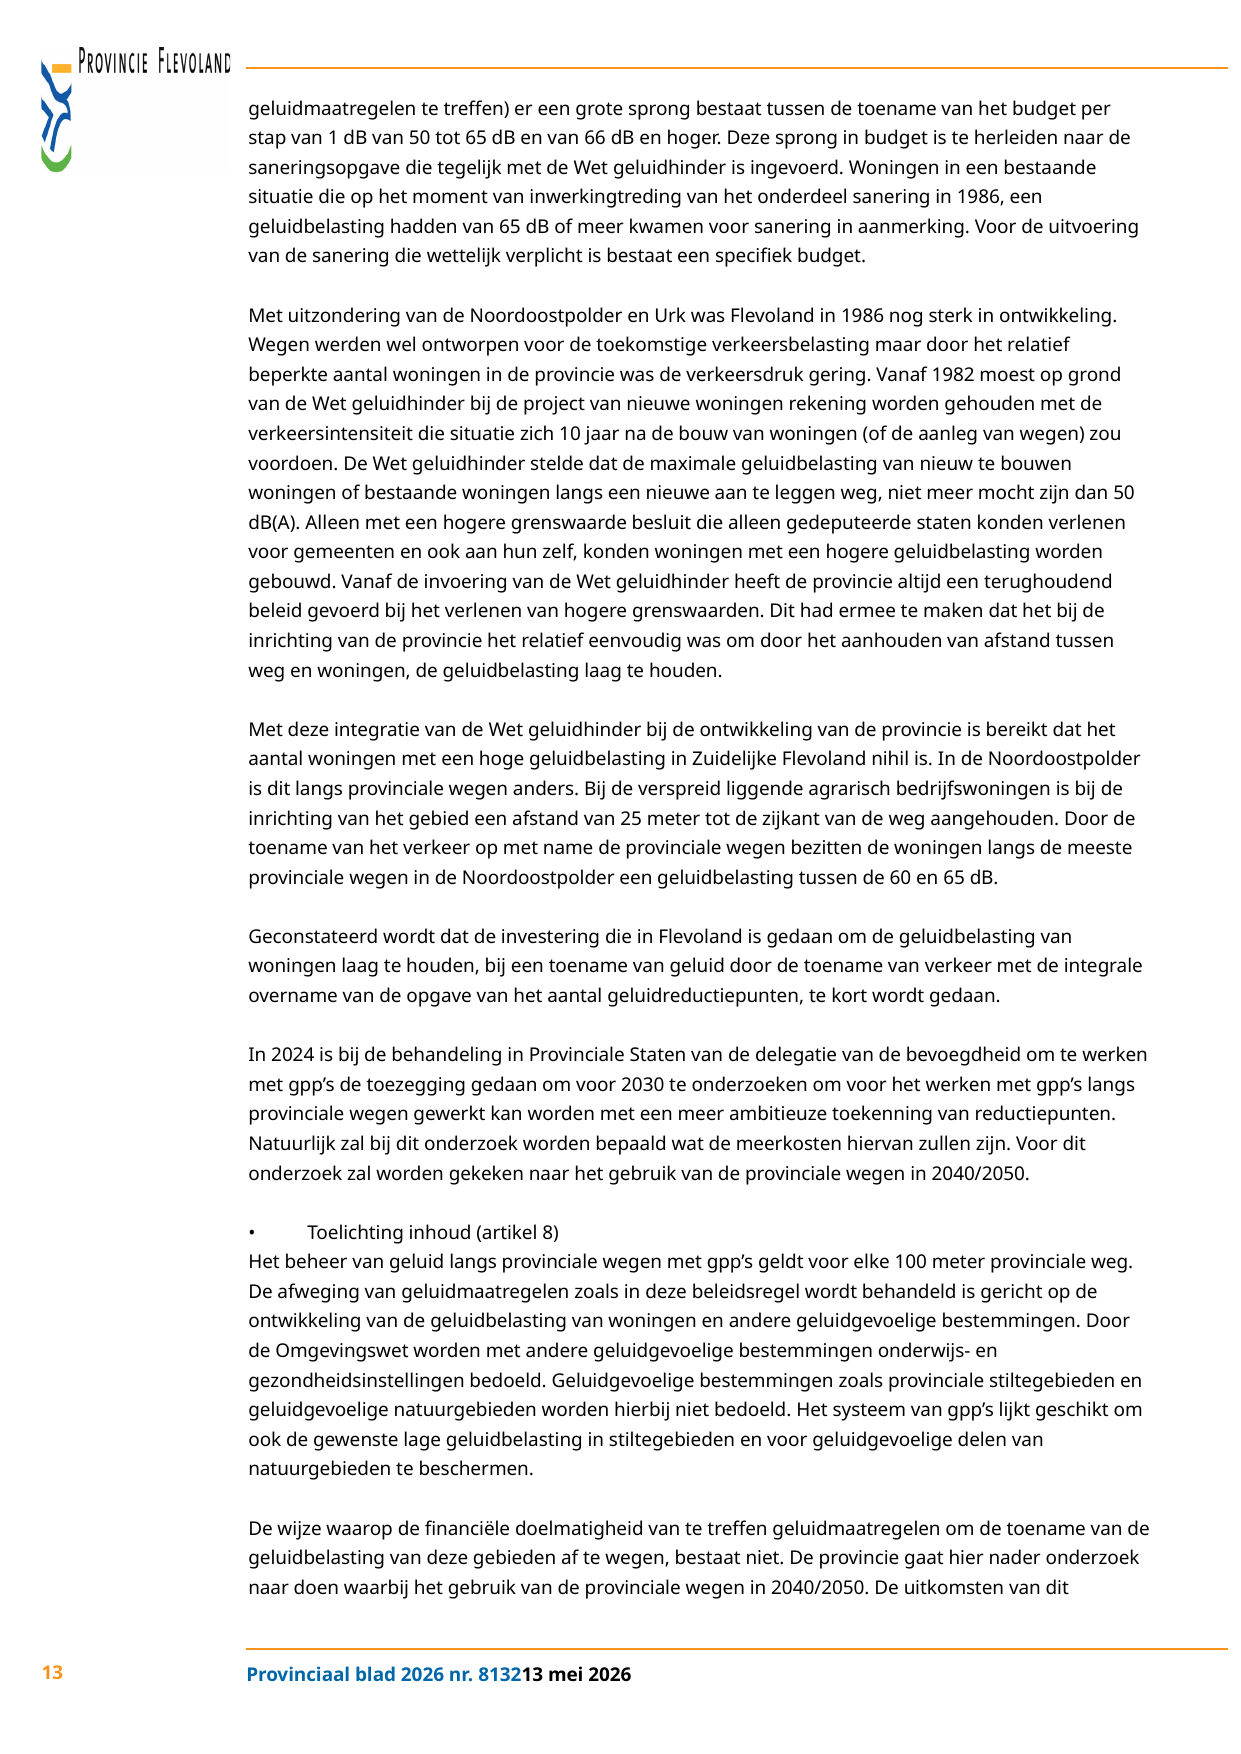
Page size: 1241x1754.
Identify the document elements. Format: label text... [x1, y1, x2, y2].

text Geconstateerd wordt dat de investering die in Flevoland is gedaan om de geluidbelasting van woningen laag te houden, bij een toename van geluid door de toename van verkeer met de integrale overname van de opgave van het aantal geluidreductiepunten, te kort wordt gedaan. [248, 923, 1152, 1008]
list Toelichting inhoud (artikel 8) [248, 1219, 1152, 1245]
text geluidmaatregelen te treffen) er een grote sprong bestaat tussen de toename van het budget per stap van 1 dB van 50 tot 65 dB en van 66 dB en hoger. Deze sprong in budget is te herleiden naar de saneringsopgave die tegelijk met de Wet geluidhinder is ingevoerd. Woningen in een bestaande situatie die op het moment van inwerkingtreding van het onderdeel sanering in 1986, een geluidbelasting hadden van 65 dB of meer kwamen voor sanering in aanmerking. Voor de uitvoering van de sanering die wettelijk verplicht is bestaat een specifiek budget. [248, 95, 1152, 268]
text In 2024 is bij de behandeling in Provinciale Staten van de delegatie van de bevoegdheid om te werken met gpp’s de toezegging gedaan om voor 2030 te onderzoeken om voor het werken met gpp’s langs provinciale wegen gewerkt kan worden met een meer ambitieuze toekenning van reductiepunten. Natuurlijk zal bij dit onderzoek worden bepaald wat de meerkosten hiervan zullen zijn. Voor dit onderzoek zal worden gekeken naar het gebruik van de provinciale wegen in 2040/2050. [248, 1041, 1152, 1186]
text De wijze waarop de financiële doelmatigheid van te treffen geluidmaatregelen om de toename van de geluidbelasting van deze gebieden af te wegen, bestaat niet. De provincie gaat hier nader onderzoek naar doen waarbij het gebruik van de provinciale wegen in 2040/2050. De uitkomsten van dit [248, 1515, 1152, 1600]
text Met uitzondering van de Noordoostpolder en Urk was Flevoland in 1986 nog sterk in ontwikkeling. Wegen werden wel ontworpen voor de toekomstige verkeersbelasting maar door het relatief beperkte aantal woningen in de provincie was de verkeersdruk gering. Vanaf 1982 moest op grond van de Wet geluidhinder bij de project van nieuwe woningen rekening worden gehouden met de verkeersintensiteit die situatie zich 10 jaar na de bouw van woningen (of de aanleg van wegen) zou voordoen. De Wet geluidhinder stelde dat de maximale geluidbelasting van nieuw te bouwen woningen of bestaande woningen langs een nieuwe aan te leggen weg, niet meer mocht zijn dan 50 dB(A). Alleen met een hogere grenswaarde besluit die alleen gedeputeerde staten konden verlenen voor gemeenten en ook aan hun zelf, konden woningen met een hogere geluidbelasting worden gebouwd. Vanaf de invoering van de Wet geluidhinder heeft de provincie altijd een terughoudend beleid gevoerd bij het verlenen van hogere grenswaarden. Dit had ermee te maken dat het bij de inrichting van de provincie het relatief eenvoudig was om door het aanhouden van afstand tussen weg en woningen, de geluidbelasting laag te houden. [248, 302, 1152, 683]
text Het beheer van geluid langs provinciale wegen met gpp’s geldt voor elke 100 meter provinciale weg. De afweging van geluidmaatregelen zoals in deze beleidsregel wordt behandeld is gericht op de ontwikkeling van de geluidbelasting van woningen en andere geluidgevoelige bestemmingen. Door de Omgevingswet worden met andere geluidgevoelige bestemmingen onderwijs- en gezondheidsinstellingen bedoeld. Geluidgevoelige bestemmingen zoals provinciale stiltegebieden en geluidgevoelige natuurgebieden worden hierbij niet bedoeld. Het systeem van gpp’s lijkt geschikt om ook de gewenste lage geluidbelasting in stiltegebieden en voor geluidgevoelige delen van natuurgebieden te beschermen. [248, 1248, 1152, 1481]
text Met deze integratie van de Wet geluidhinder bij de ontwikkeling van de provincie is bereikt dat het aantal woningen met een hoge geluidbelasting in Zuidelijke Flevoland nihil is. In de Noordoostpolder is dit langs provinciale wegen anders. Bij de verspreid liggende agrarisch bedrijfswoningen is bij de inrichting van het gebied een afstand van 25 meter tot de zijkant van de weg aangehouden. Door de toename van het verkeer op met name de provinciale wegen bezitten de woningen langs de meeste provinciale wegen in de Noordoostpolder een geluidbelasting tussen de 60 en 65 dB. [248, 716, 1152, 890]
picture [41, 47, 231, 172]
